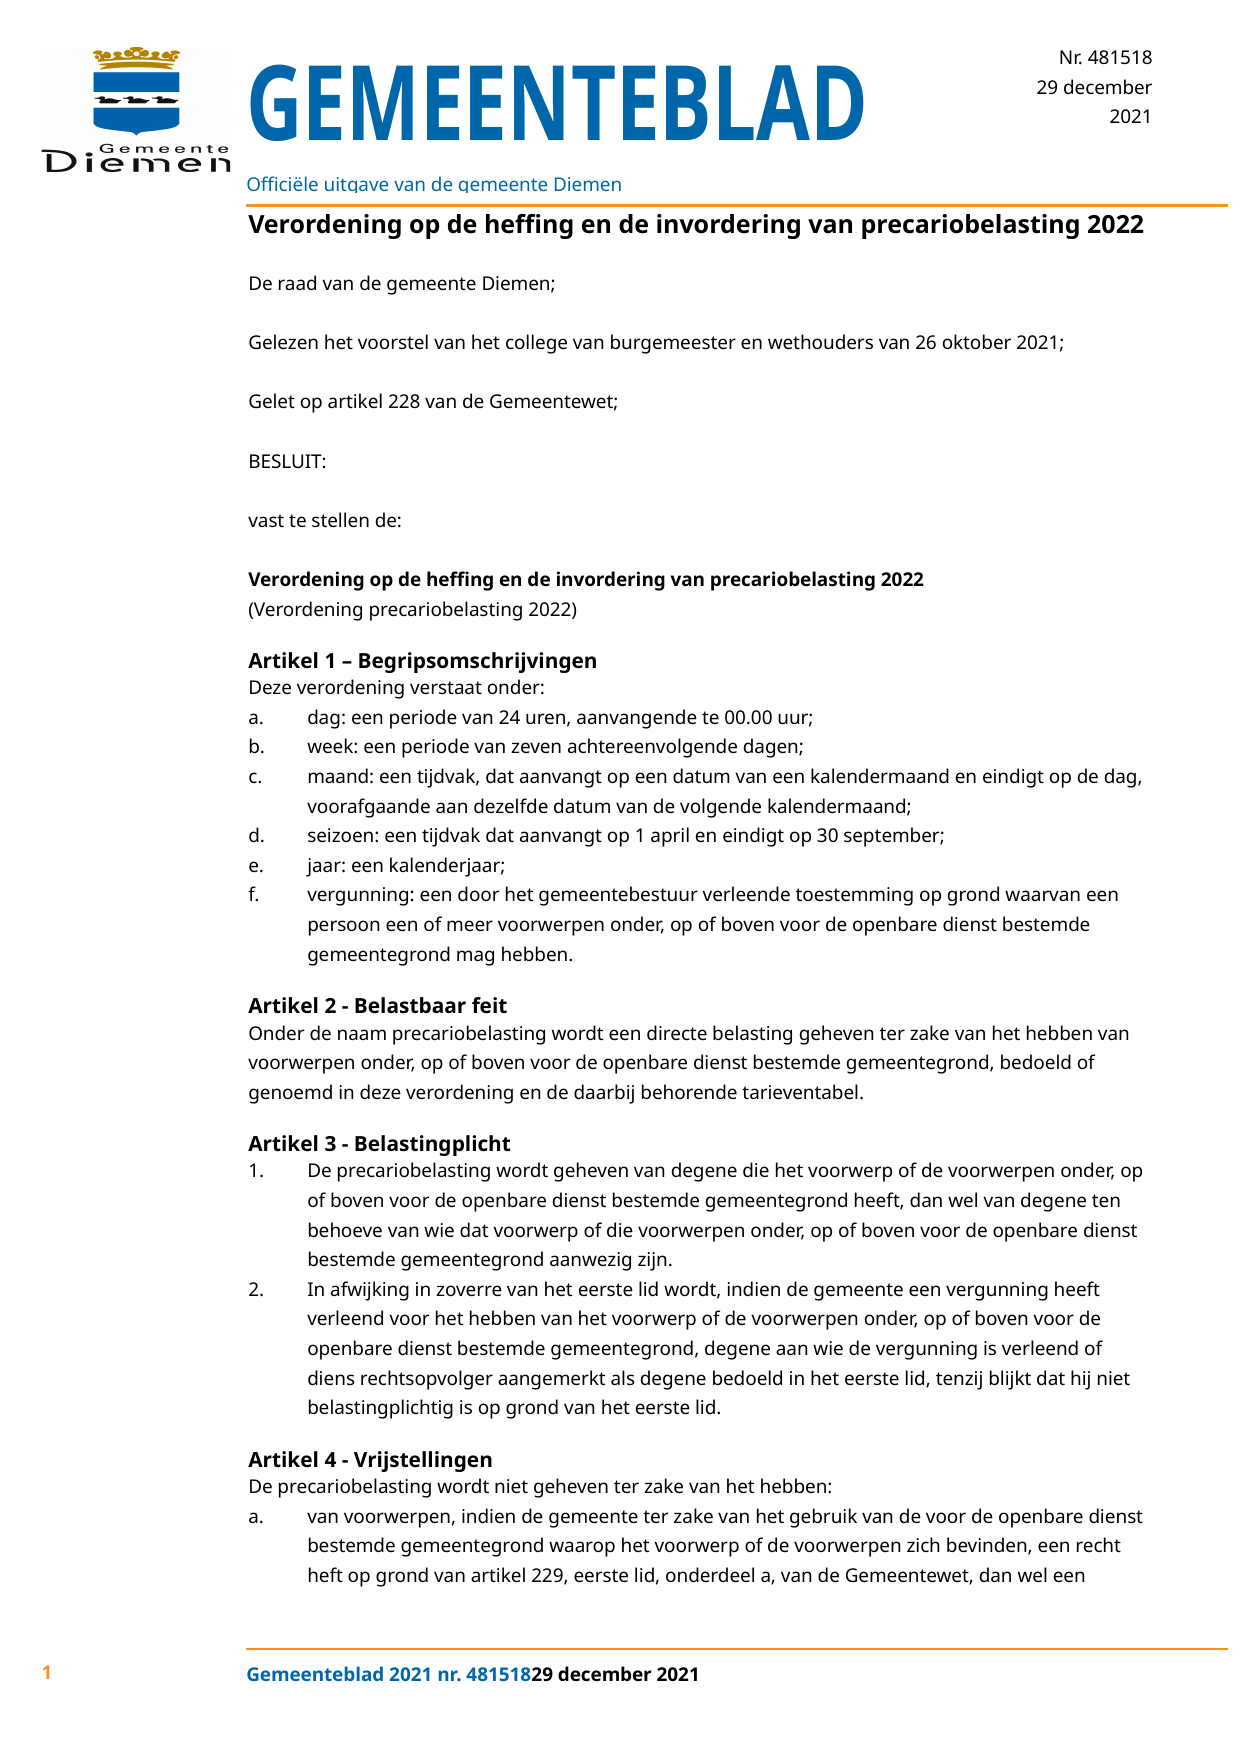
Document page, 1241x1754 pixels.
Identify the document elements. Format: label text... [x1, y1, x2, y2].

list seizoen: een tijdvak dat aanvangt op 1 april en eindigt op 30 september; [248, 822, 1152, 848]
text vast te stellen de: [248, 507, 1152, 533]
list maand: een tijdvak, dat aanvangt op een datum van een kalendermaand en eindigt op de dag, voorafgaande aan dezelfde datum van de volgende kalendermaand; [248, 763, 1152, 819]
text De raad van de gemeente Diemen; [248, 270, 1152, 296]
list De precariobelasting wordt geheven van degene die het voorwerp of de voorwerpen onder, op of boven voor de openbare dienst bestemde gemeentegrond heeft, dan wel van degene ten behoeve van wie dat voorwerp of die voorwerpen onder, op of boven voor de openbare dienst bestemde gemeentegrond aanwezig zijn. [248, 1158, 1152, 1272]
text Artikel 1 – Begripsomschrijvingen [248, 646, 1152, 674]
list jaar: een kalenderjaar; [248, 852, 1152, 878]
list dag: een periode van 24 uren, aanvangende te 00.00 uur; [248, 704, 1152, 730]
text Artikel 2 - Belastbaar feit [248, 991, 1152, 1020]
text Gelet op artikel 228 van de Gemeentewet; [248, 389, 1152, 414]
text Verordening op de heffing en de invordering van precariobelasting 2022 [248, 566, 1152, 592]
text BESLUIT: [248, 448, 1152, 473]
text (Verordening precariobelasting 2022) [248, 596, 1152, 621]
picture [41, 47, 231, 172]
list In afwijking in zoverre van het eerste lid wordt, indien de gemeente een vergunning heeft verleend voor het hebben van het voorwerp of de voorwerpen onder, op of boven voor de openbare dienst bestemde gemeentegrond, degene aan wie de vergunning is verleend of diens rechtsopvolger aangemerkt als degene bedoeld in het eerste lid, tenzij blijkt dat hij niet belastingplichtig is op grond van het eerste lid. [248, 1276, 1152, 1420]
text Onder de naam precariobelasting wordt een directe belasting geheven ter zake van het hebben van voorwerpen onder, op of boven voor de openbare dienst bestemde gemeentegrond, bedoeld of genoemd in deze verordening en de daarbij behorende tarieventabel. [248, 1020, 1152, 1104]
text De precariobelasting wordt niet geheven ter zake van het hebben: [248, 1473, 1152, 1499]
list van voorwerpen, indien de gemeente ter zake van het gebruik van de voor de openbare dienst bestemde gemeentegrond waarop het voorwerp of de voorwerpen zich bevinden, een recht heft op grond van artikel 229, eerste lid, onderdeel a, van de Gemeentewet, dan wel een [248, 1503, 1152, 1588]
text Deze verordening verstaat onder: [248, 674, 1152, 700]
text Artikel 4 - Vrijstellingen [248, 1445, 1152, 1473]
text Artikel 3 - Belastingplicht [248, 1129, 1152, 1158]
text Gelezen het voorstel van het college van burgemeester en wethouders van 26 oktober 2021; [248, 329, 1152, 355]
text Verordening op de heffing en de invordering van precariobelasting 2022 [248, 207, 1152, 241]
list week: een periode van zeven achtereenvolgende dagen; [248, 734, 1152, 759]
list vergunning: een door het gemeentebestuur verleende toestemming op grond waarvan een persoon een of meer voorwerpen onder, op of boven voor de openbare dienst bestemde gemeentegrond mag hebben. [248, 882, 1152, 967]
